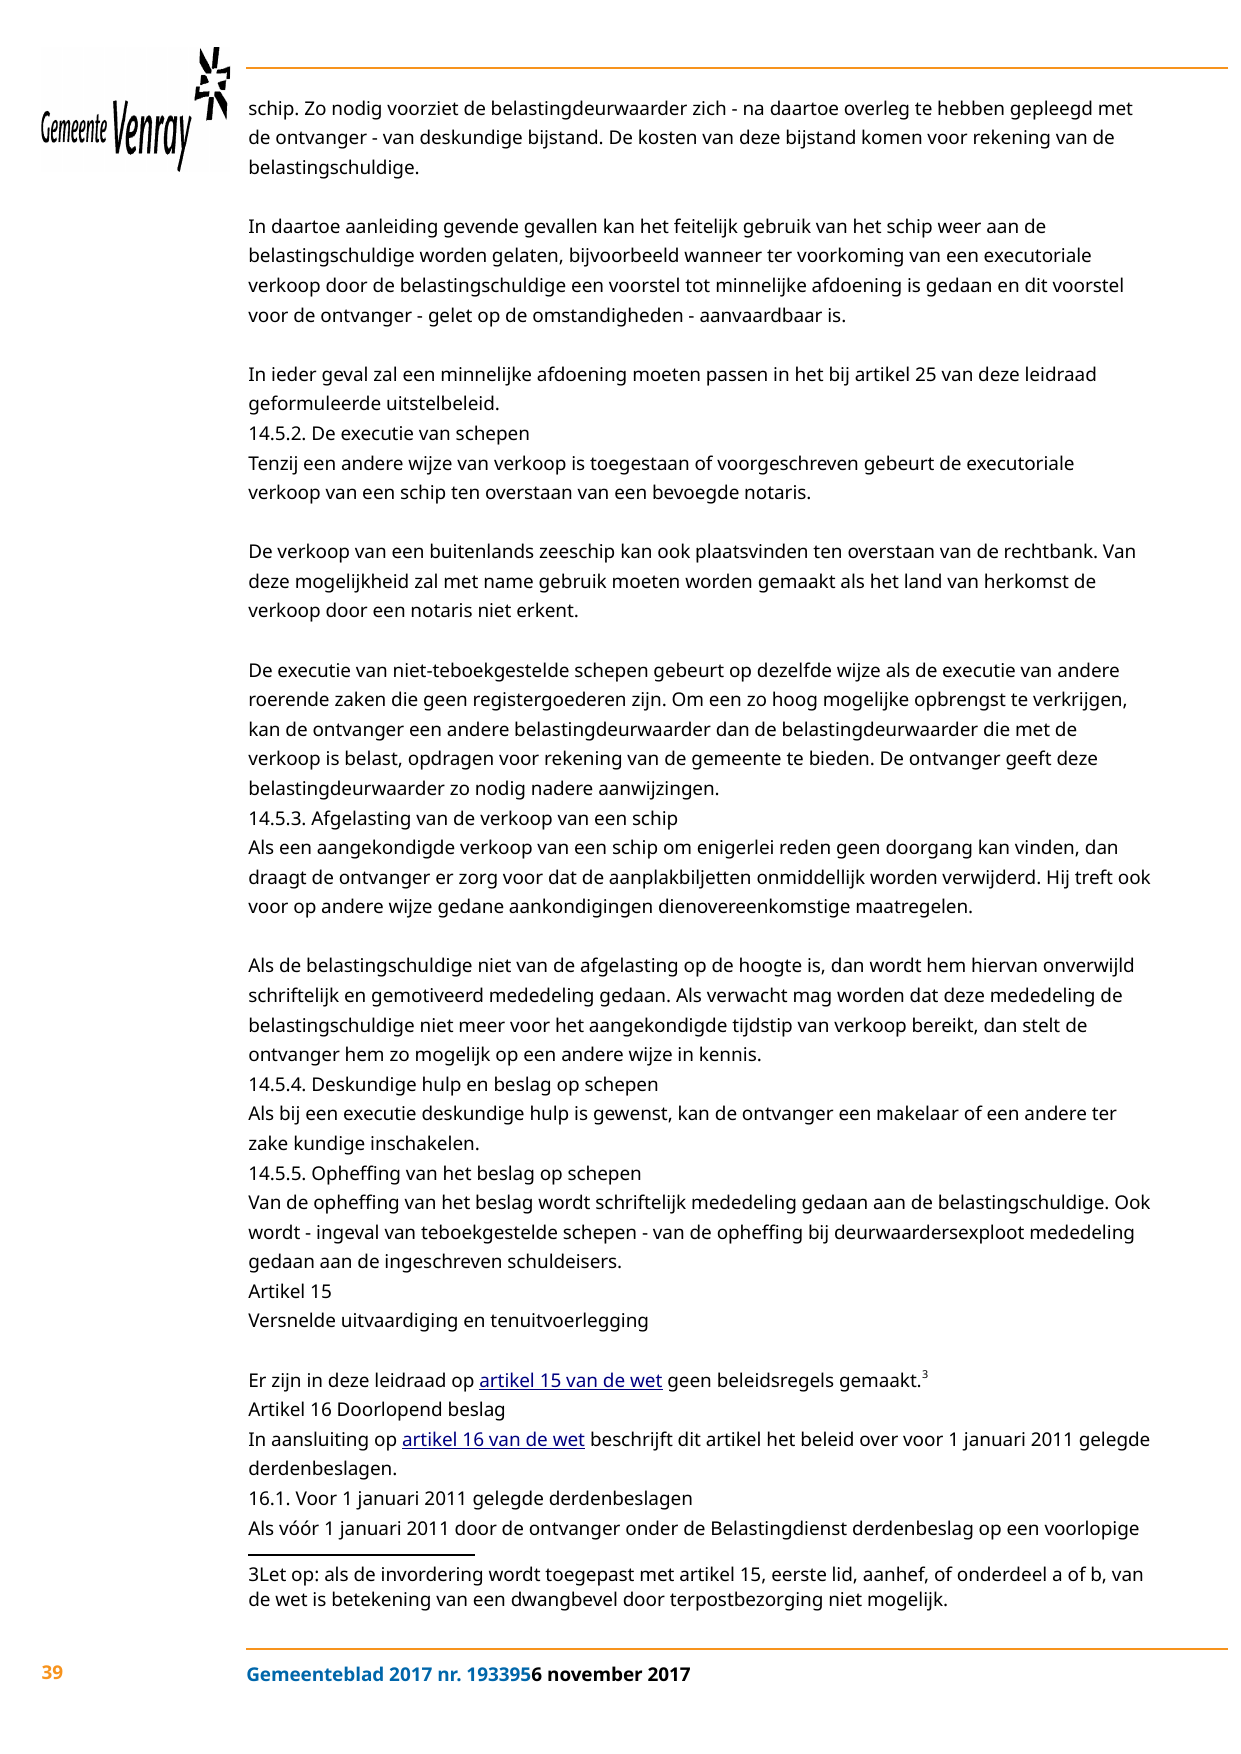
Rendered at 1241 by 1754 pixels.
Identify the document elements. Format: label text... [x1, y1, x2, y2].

text Als vóór 1 januari 2011 door de ontvanger onder de Belastingdienst derdenbeslag op een voorlopige [248, 1515, 1152, 1541]
text Als de belastingschuldige niet van de afgelasting op de hoogte is, dan wordt hem hiervan onverwijld schriftelijk en gemotiveerd mededeling gedaan. Als verwacht mag worden dat deze mededeling de belastingschuldige niet meer voor het aangekondigde tijdstip van verkoop bereikt, dan stelt de ontvanger hem zo mogelijk op een andere wijze in kennis. [248, 953, 1152, 1067]
text Als bij een executie deskundige hulp is gewenst, kan de ontvanger een makelaar of een andere ter zake kundige inschakelen. [248, 1101, 1152, 1156]
text Tenzij een andere wijze van verkoop is toegestaan of voorgeschreven gebeurt de executoriale verkoop van een schip ten overstaan van een bevoegde notaris. [248, 450, 1152, 505]
text 14.5.3. Afgelasting van de verkoop van een schip [248, 805, 1152, 831]
text 14.5.4. Deskundige hulp en beslag op schepen [248, 1071, 1152, 1097]
text 14.5.5. Opheffing van het beslag op schepen [248, 1160, 1152, 1186]
text Let op: als de invordering wordt toegepast met artikel 15, eerste lid, aanhef, of onderdeel a of b, van de wet is betekening van een dwangbevel door terpostbezorging niet mogelijk. [248, 1561, 1152, 1612]
text De executie van niet-teboekgestelde schepen gebeurt op dezelfde wijze als de executie van andere roerende zaken die geen registergoederen zijn. Om een zo hoog mogelijke opbrengst te verkrijgen, kan de ontvanger een andere belastingdeurwaarder dan de belastingdeurwaarder die met de verkoop is belast, opdragen voor rekening van de gemeente te bieden. De ontvanger geeft deze belastingdeurwaarder zo nodig nadere aanwijzingen. [248, 657, 1152, 801]
text Van de opheffing van het beslag wordt schriftelijk mededeling gedaan aan de belastingschuldige. Ook wordt - ingeval van teboekgestelde schepen - van de opheffing bij deurwaardersexploot mededeling gedaan aan de ingeschreven schuldeisers. [248, 1189, 1152, 1274]
text Versnelde uitvaardiging en tenuitvoerlegging [248, 1308, 1152, 1333]
text In aansluiting op artikel 16 van de wet beschrijft dit artikel het beleid over voor 1 januari 2011 gelegde derdenbeslagen. [248, 1426, 1152, 1481]
text Er zijn in deze leidraad op artikel 15 van de wet geen beleidsregels gemaakt. [248, 1367, 1152, 1393]
text In daartoe aanleiding gevende gevallen kan het feitelijk gebruik van het schip weer aan de belastingschuldige worden gelaten, bijvoorbeeld wanneer ter voorkoming van een executoriale verkoop door de belastingschuldige een voorstel tot minnelijke afdoening is gedaan en dit voorstel voor de ontvanger - gelet op de omstandigheden - aanvaardbaar is. [248, 213, 1152, 328]
text schip. Zo nodig voorziet de belastingdeurwaarder zich - na daartoe overleg te hebben gepleegd met de ontvanger - van deskundige bijstand. De kosten van deze bijstand komen voor rekening van de belastingschuldige. [248, 95, 1152, 180]
text Artikel 15 [248, 1278, 1152, 1304]
picture [41, 47, 231, 172]
text 16.1. Voor 1 januari 2011 gelegde derdenbeslagen [248, 1485, 1152, 1511]
text 14.5.2. De executie van schepen [248, 420, 1152, 446]
text Als een aangekondigde verkoop van een schip om enigerlei reden geen doorgang kan vinden, dan draagt de ontvanger er zorg voor dat de aanplakbiljetten onmiddellijk worden verwijderd. Hij treft ook voor op andere wijze gedane aankondigingen dienovereenkomstige maatregelen. [248, 834, 1152, 919]
text De verkoop van een buitenlands zeeschip kan ook plaatsvinden ten overstaan van de rechtbank. Van deze mogelijkheid zal met name gebruik moeten worden gemaakt als het land van herkomst de verkoop door een notaris niet erkent. [248, 538, 1152, 623]
text In ieder geval zal een minnelijke afdoening moeten passen in het bij artikel 25 van deze leidraad geformuleerde uitstelbeleid. [248, 361, 1152, 416]
text Artikel 16 Doorlopend beslag [248, 1396, 1152, 1422]
